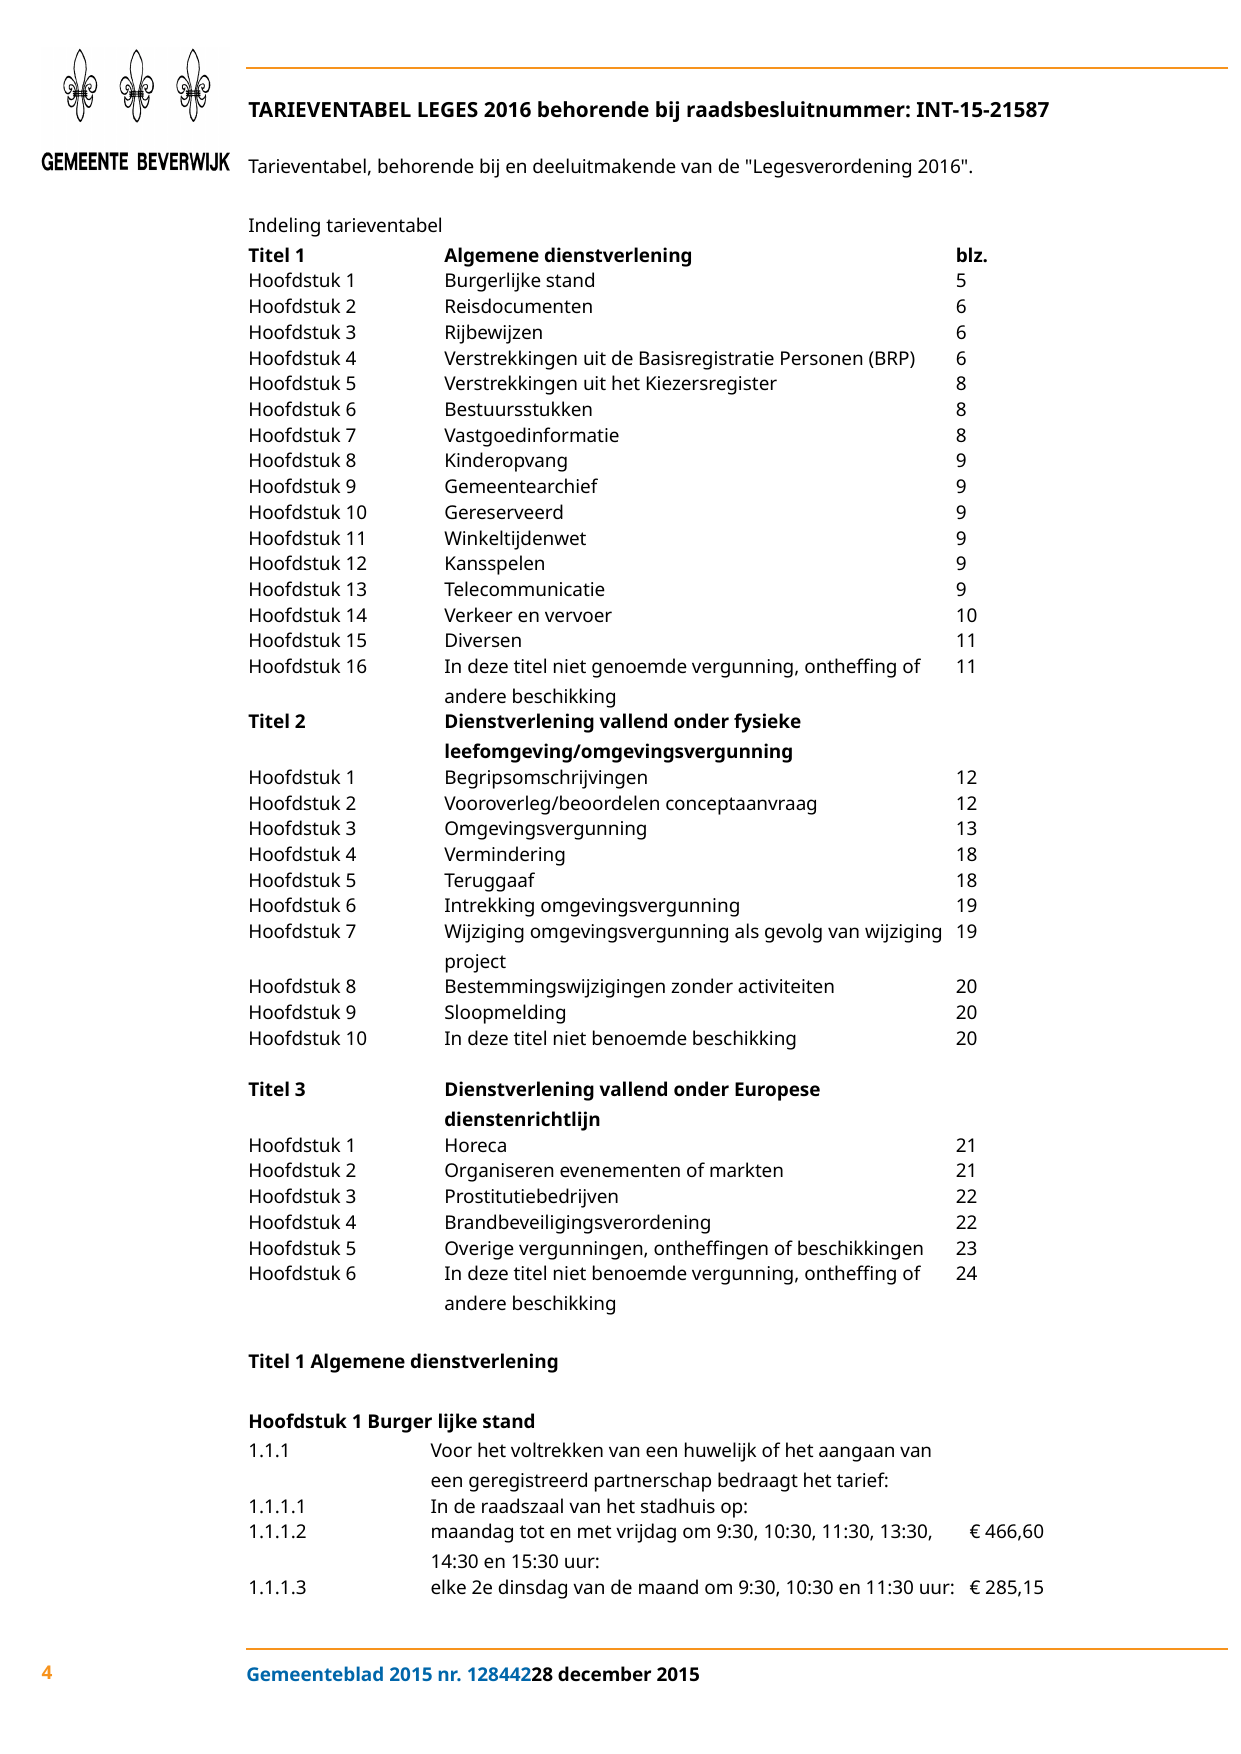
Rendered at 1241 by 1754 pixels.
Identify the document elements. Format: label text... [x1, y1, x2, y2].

table_cell € 466,60 [969, 1519, 1152, 1574]
table_cell Bestemmingswijzigingen zonder activiteiten [444, 974, 956, 999]
table_cell Hoofdstuk 6 [248, 893, 444, 918]
table_cell Dienstverlening vallend onder Europese dienstenrichtlijn [444, 1077, 956, 1132]
table_cell Hoofdstuk 10 [248, 1025, 444, 1051]
table_cell 12 [956, 790, 1152, 816]
table_header [969, 1438, 1152, 1493]
table_cell Omgevingsvergunning [444, 816, 956, 841]
table_cell Overige vergunningen, ontheffingen of beschikkingen [444, 1235, 956, 1261]
table_cell Hoofdstuk 1 [248, 764, 444, 790]
table_cell Hoofdstuk 5 [248, 867, 444, 893]
table_cell Titel 3 [248, 1077, 444, 1132]
table_cell 6 [956, 293, 1152, 319]
table_cell 6 [956, 319, 1152, 345]
table_cell 11 [956, 654, 1152, 709]
table_cell Hoofdstuk 13 [248, 576, 444, 602]
table_cell Hoofdstuk 16 [248, 654, 444, 709]
table_cell Hoofdstuk 8 [248, 448, 444, 473]
table_cell In deze titel niet genoemde vergunning, ontheffing of andere beschikking [444, 654, 956, 709]
table_cell 9 [956, 473, 1152, 499]
table_header Algemene dienstverlening [444, 242, 956, 267]
table_cell 20 [956, 974, 1152, 999]
table_cell € 285,15 [969, 1574, 1152, 1600]
table_cell 8 [956, 370, 1152, 396]
table_cell 8 [956, 396, 1152, 422]
table_cell Vastgoedinformatie [444, 422, 956, 448]
table_cell 19 [956, 893, 1152, 918]
table_cell Hoofdstuk 3 [248, 319, 444, 345]
table_cell Hoofdstuk 6 [248, 1261, 444, 1316]
table_cell Vooroverleg/beoordelen conceptaanvraag [444, 790, 956, 816]
table_cell Vermindering [444, 841, 956, 867]
table_cell Sloopmelding [444, 1000, 956, 1025]
table_cell 1.1.1.3 [248, 1574, 430, 1600]
table_cell Dienstverlening vallend onder fysieke leefomgeving/omgevingsvergunning [444, 709, 956, 764]
table_header Titel 1 [248, 242, 444, 267]
table_cell 18 [956, 867, 1152, 893]
table_cell Hoofdstuk 5 [248, 370, 444, 396]
table_cell Hoofdstuk 8 [248, 974, 444, 999]
text Hoofdstuk 1 Burger lijke stand [248, 1408, 1152, 1434]
table_cell Teruggaaf [444, 867, 956, 893]
table_cell Verstrekkingen uit de Basisregistratie Personen (BRP) [444, 345, 956, 370]
table_cell In deze titel niet benoemde beschikking [444, 1025, 956, 1051]
table_cell Gereserveerd [444, 499, 956, 525]
table_cell [969, 1493, 1152, 1519]
table_cell [248, 1051, 444, 1077]
table_cell Hoofdstuk 9 [248, 1000, 444, 1025]
table_header 1.1.1 [248, 1438, 430, 1493]
table_cell Hoofdstuk 3 [248, 816, 444, 841]
table_cell 5 [956, 268, 1152, 293]
table_cell Hoofdstuk 12 [248, 551, 444, 576]
table_cell 9 [956, 525, 1152, 551]
table_cell Hoofdstuk 10 [248, 499, 444, 525]
table_cell Brandbeveiligingsverordening [444, 1209, 956, 1235]
table_cell Gemeentearchief [444, 473, 956, 499]
table_cell 1.1.1.1 [248, 1493, 430, 1519]
table_cell Intrekking omgevingsvergunning [444, 893, 956, 918]
table_cell Hoofdstuk 4 [248, 841, 444, 867]
table_cell 9 [956, 448, 1152, 473]
table_cell Kinderopvang [444, 448, 956, 473]
table_cell Kansspelen [444, 551, 956, 576]
table_header Voor het voltrekken van een huwelijk of het aangaan van een geregistreerd partnerschap bedraagt het tarief: [430, 1438, 969, 1493]
text Tarieventabel, behorende bij en deeluitmakende van de "Legesverordening 2016". [248, 153, 1152, 179]
table_cell 12 [956, 764, 1152, 790]
table_cell 18 [956, 841, 1152, 867]
table_cell 22 [956, 1184, 1152, 1209]
table_cell [956, 1051, 1152, 1077]
table_cell 8 [956, 422, 1152, 448]
table_cell Wijziging omgevingsvergunning als gevolg van wijziging project [444, 919, 956, 974]
table_cell Burgerlijke stand [444, 268, 956, 293]
table_cell Hoofdstuk 14 [248, 602, 444, 628]
table_cell Telecommunicatie [444, 576, 956, 602]
table_cell [956, 1077, 1152, 1132]
table_cell 9 [956, 551, 1152, 576]
table_cell 20 [956, 1000, 1152, 1025]
table_cell Hoofdstuk 2 [248, 1158, 444, 1183]
table_cell 9 [956, 499, 1152, 525]
table_cell Hoofdstuk 2 [248, 790, 444, 816]
table_cell Hoofdstuk 11 [248, 525, 444, 551]
text Indeling tarieventabel [248, 212, 1152, 238]
table_cell Reisdocumenten [444, 293, 956, 319]
table_cell Begripsomschrijvingen [444, 764, 956, 790]
table_cell In deze titel niet benoemde vergunning, ontheffing of andere beschikking [444, 1261, 956, 1316]
table_cell Hoofdstuk 7 [248, 422, 444, 448]
table_cell 23 [956, 1235, 1152, 1261]
table_cell 21 [956, 1132, 1152, 1158]
table_header blz. [956, 242, 1152, 267]
table_cell 11 [956, 628, 1152, 653]
table_cell 21 [956, 1158, 1152, 1183]
table_cell In de raadszaal van het stadhuis op: [430, 1493, 969, 1519]
table_cell 9 [956, 576, 1152, 602]
table_cell [956, 709, 1152, 764]
table_cell 6 [956, 345, 1152, 370]
table_cell Bestuursstukken [444, 396, 956, 422]
text Titel 1 Algemene dienstverlening [248, 1349, 1152, 1374]
table_cell Winkeltijdenwet [444, 525, 956, 551]
table_cell 19 [956, 919, 1152, 974]
table_cell Organiseren evenementen of markten [444, 1158, 956, 1183]
table_cell maandag tot en met vrijdag om 9:30, 10:30, 11:30, 13:30, 14:30 en 15:30 uur: [430, 1519, 969, 1574]
table_cell Diversen [444, 628, 956, 653]
table_cell Rijbewijzen [444, 319, 956, 345]
table_cell Hoofdstuk 1 [248, 1132, 444, 1158]
table_cell elke 2e dinsdag van de maand om 9:30, 10:30 en 11:30 uur: [430, 1574, 969, 1600]
table_cell Hoofdstuk 2 [248, 293, 444, 319]
table_cell [444, 1051, 956, 1077]
table_cell Hoofdstuk 3 [248, 1184, 444, 1209]
table_cell Verkeer en vervoer [444, 602, 956, 628]
table_cell Horeca [444, 1132, 956, 1158]
table_cell Hoofdstuk 7 [248, 919, 444, 974]
table_cell Hoofdstuk 4 [248, 1209, 444, 1235]
table_cell 22 [956, 1209, 1152, 1235]
table_cell Hoofdstuk 1 [248, 268, 444, 293]
table_cell Prostitutiebedrijven [444, 1184, 956, 1209]
picture [41, 47, 231, 172]
table_cell 1.1.1.2 [248, 1519, 430, 1574]
table_cell 10 [956, 602, 1152, 628]
table_cell Hoofdstuk 4 [248, 345, 444, 370]
table_cell Hoofdstuk 15 [248, 628, 444, 653]
table_cell Hoofdstuk 9 [248, 473, 444, 499]
table_cell 13 [956, 816, 1152, 841]
table_cell 24 [956, 1261, 1152, 1316]
table_cell Verstrekkingen uit het Kiezersregister [444, 370, 956, 396]
table_cell 20 [956, 1025, 1152, 1051]
table_cell Hoofdstuk 6 [248, 396, 444, 422]
table_cell Titel 2 [248, 709, 444, 764]
table_cell Hoofdstuk 5 [248, 1235, 444, 1261]
text TARIEVENTABEL LEGES 2016 behorende bij raadsbesluitnummer: INT-15-21587 [248, 95, 1152, 123]
